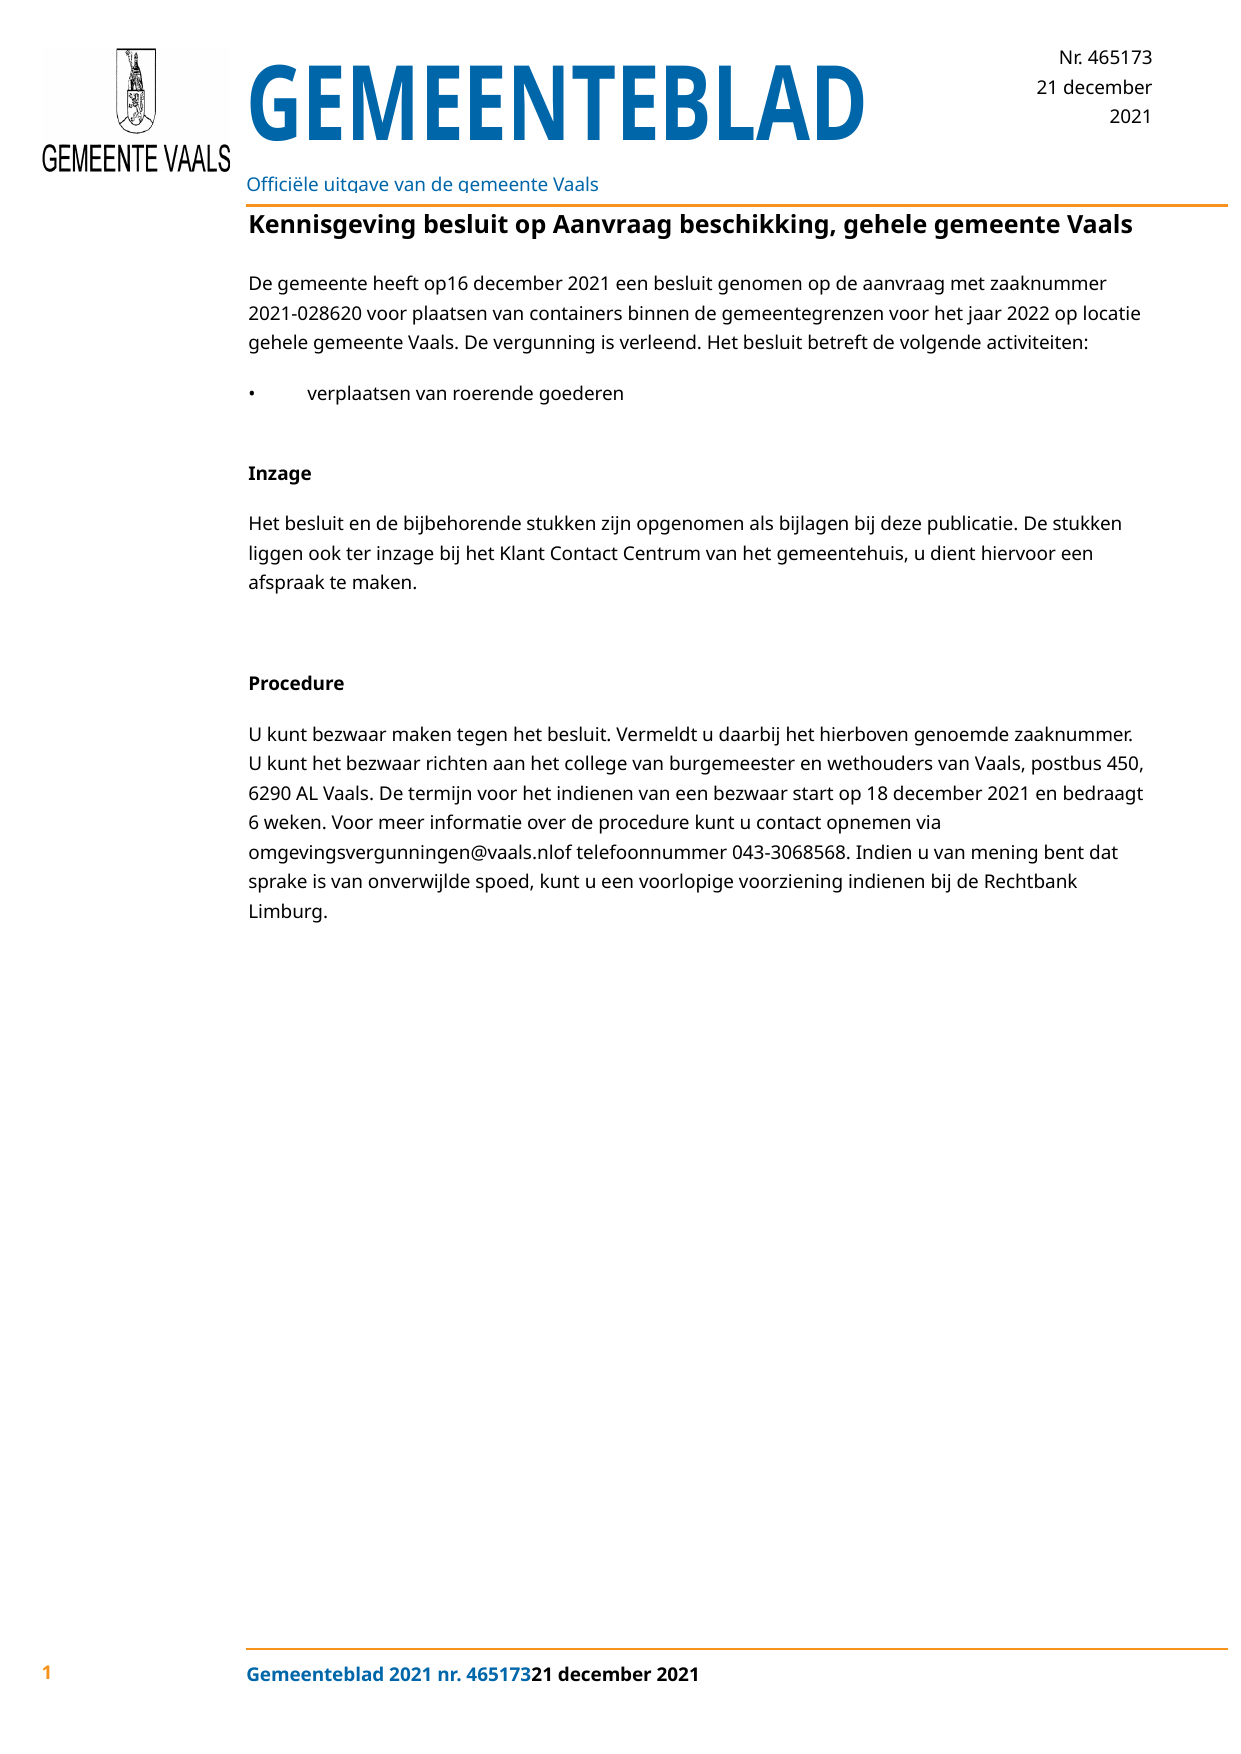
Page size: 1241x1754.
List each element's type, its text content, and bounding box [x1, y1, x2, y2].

text Het besluit en de bijbehorende stukken zijn opgenomen als bijlagen bij deze publicatie. De stukken liggen ook ter inzage bij het Klant Contact Centrum van het gemeentehuis, u dient hiervoor een afspraak te maken. [248, 510, 1152, 595]
list verplaatsen van roerende goederen [248, 380, 1152, 406]
text U kunt bezwaar maken tegen het besluit. Vermeldt u daarbij het hierboven genoemde zaaknummer. U kunt het bezwaar richten aan het college van burgemeester en wethouders van Vaals, postbus 450, 6290 AL Vaals. De termijn voor het indienen van een bezwaar start op 18 december 2021 en bedraagt 6 weken. Voor meer informatie over de procedure kunt u contact opnemen via omgevingsvergunningen@vaals.nlof telefoonnummer 043-3068568. Indien u van mening bent dat sprake is van onverwijlde spoed, kunt u een voorlopige voorziening indienen bij de Rechtbank Limburg. [248, 721, 1152, 924]
text Kennisgeving besluit op Aanvraag beschikking, gehele gemeente Vaals [248, 207, 1152, 241]
text Inzage [248, 460, 1152, 486]
text De gemeente heeft op16 december 2021 een besluit genomen op de aanvraag met zaaknummer 2021-028620 voor plaatsen van containers binnen de gemeentegrenzen voor het jaar 2022 op locatie gehele gemeente Vaals. De vergunning is verleend. Het besluit betreft de volgende activiteiten: [248, 270, 1152, 355]
picture [41, 47, 231, 172]
text Procedure [248, 670, 1152, 696]
